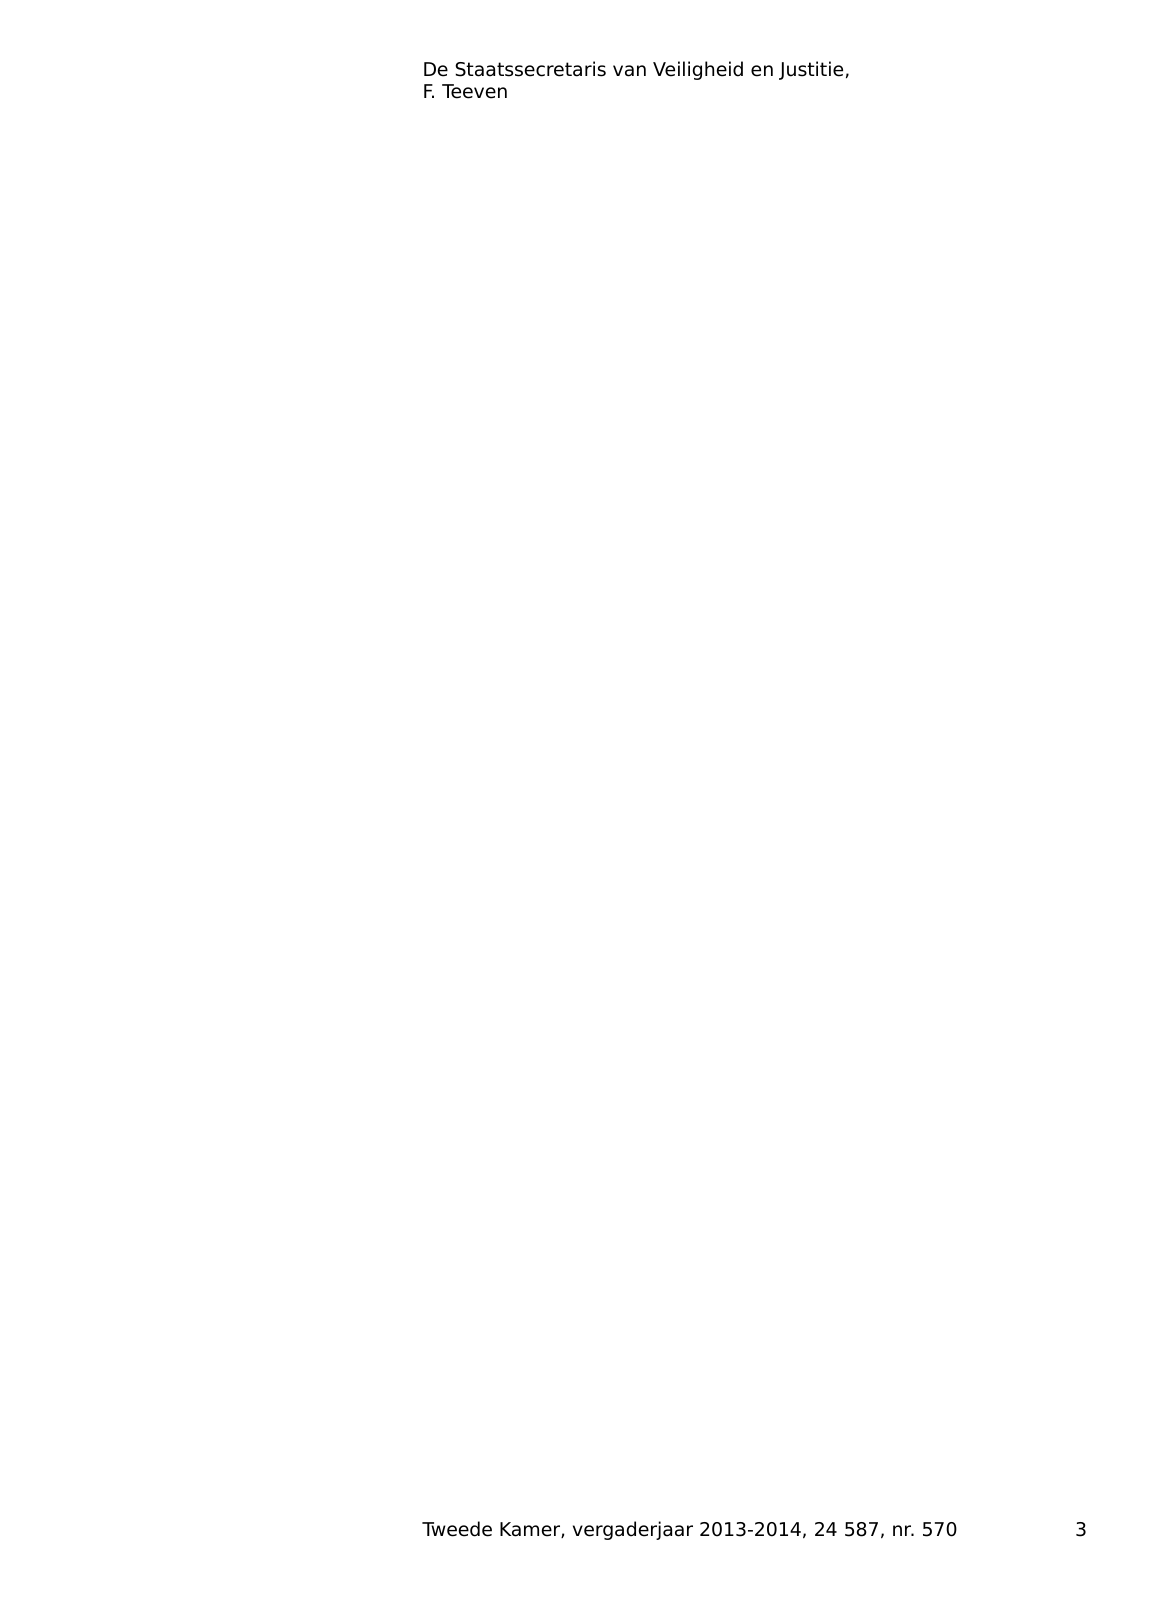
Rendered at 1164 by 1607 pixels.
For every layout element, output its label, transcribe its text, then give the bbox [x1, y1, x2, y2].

text De Staatssecretaris van Veiligheid en Justitie, F. Teeven [422, 59, 1087, 103]
